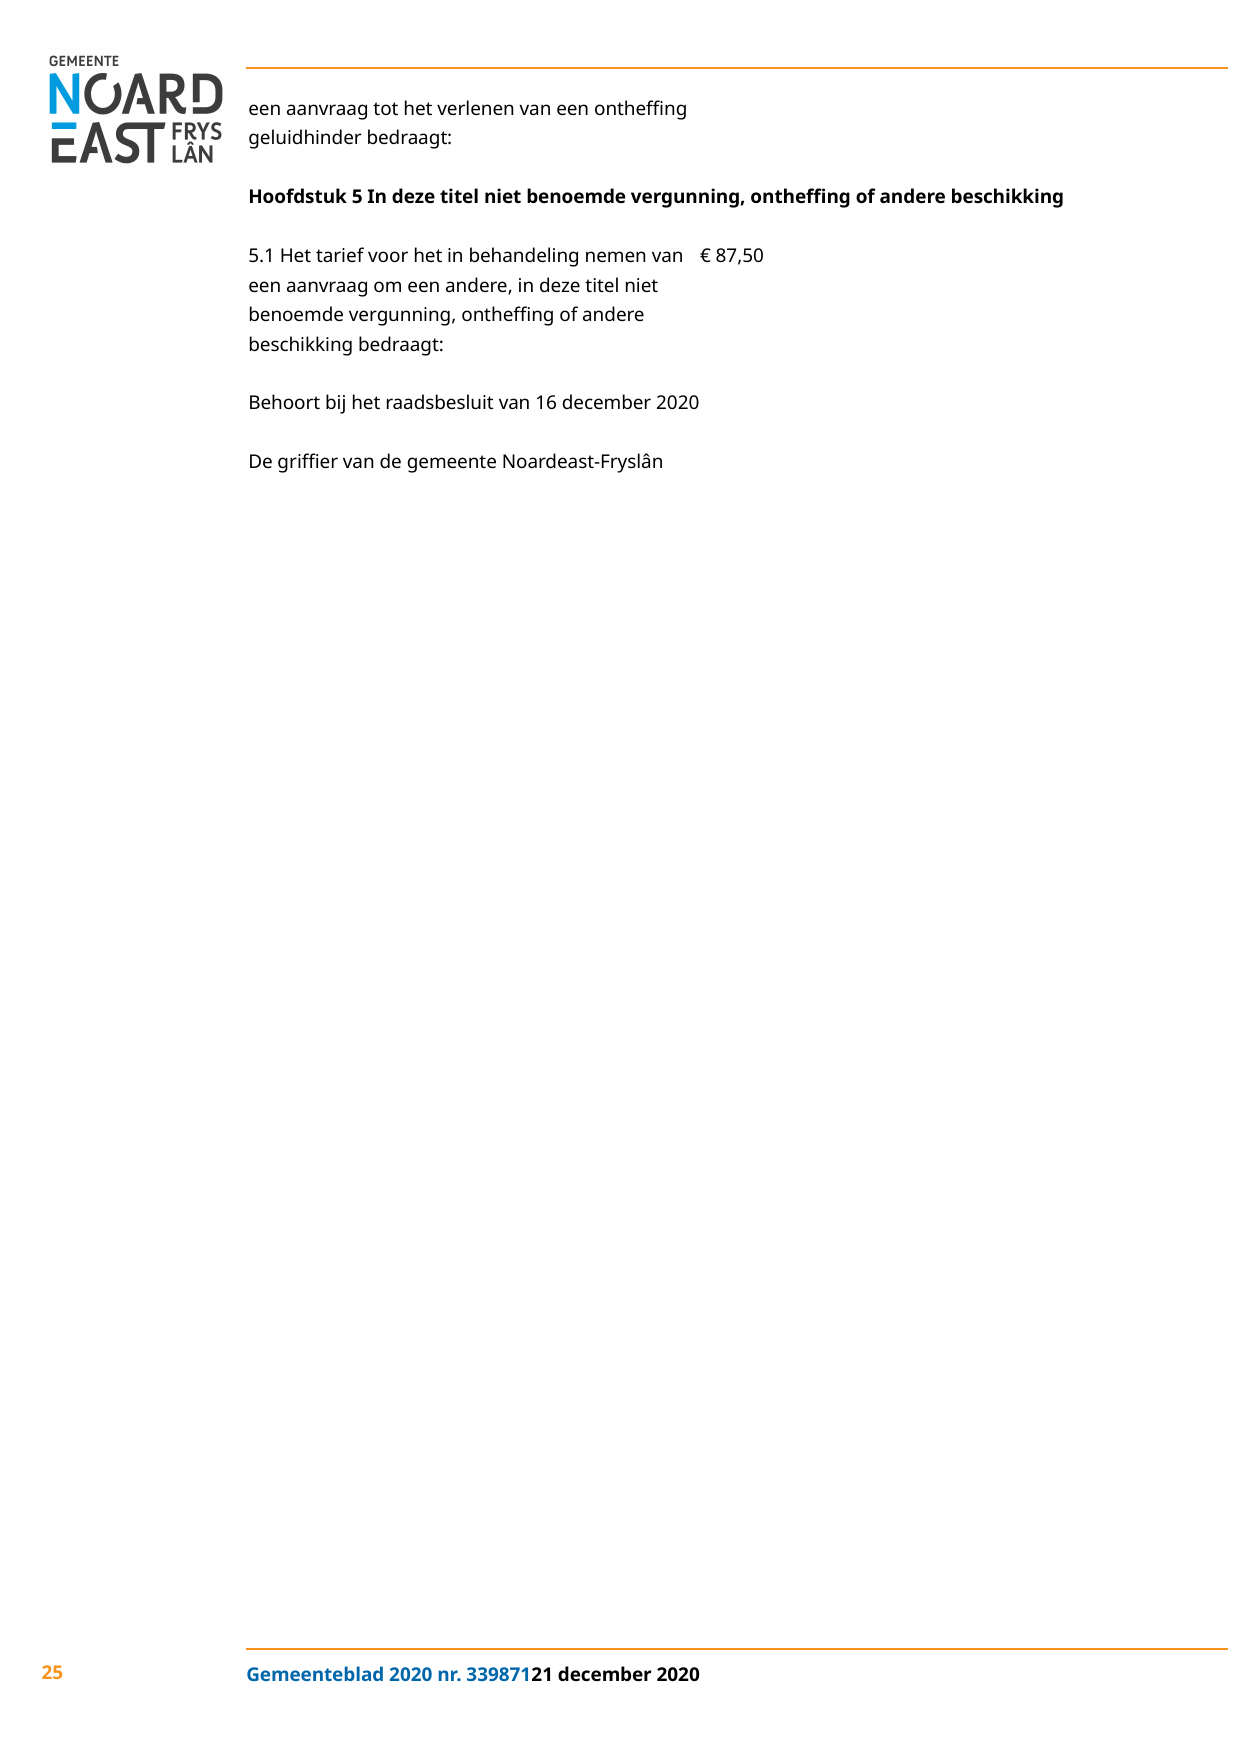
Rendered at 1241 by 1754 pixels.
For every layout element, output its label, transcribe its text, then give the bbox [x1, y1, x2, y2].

text Behoort bij het raadsbesluit van 16 december 2020 [248, 389, 1152, 415]
table_header een aanvraag tot het verlenen van een ontheffing geluidhinder bedraagt: [248, 95, 700, 150]
text De griffier van de gemeente Noardeast-Fryslân [248, 449, 1152, 474]
text Hoofdstuk 5 In deze titel niet benoemde vergunning, ontheffing of andere beschikking [248, 183, 1152, 209]
picture [41, 47, 231, 172]
table_header 5.1 Het tarief voor het in behandeling nemen van een aanvraag om een andere, in deze titel niet benoemde vergunning, ontheffing of andere beschikking bedraagt: [248, 242, 700, 357]
table_header € 87,50 [700, 242, 1152, 357]
table_header [700, 95, 1152, 150]
